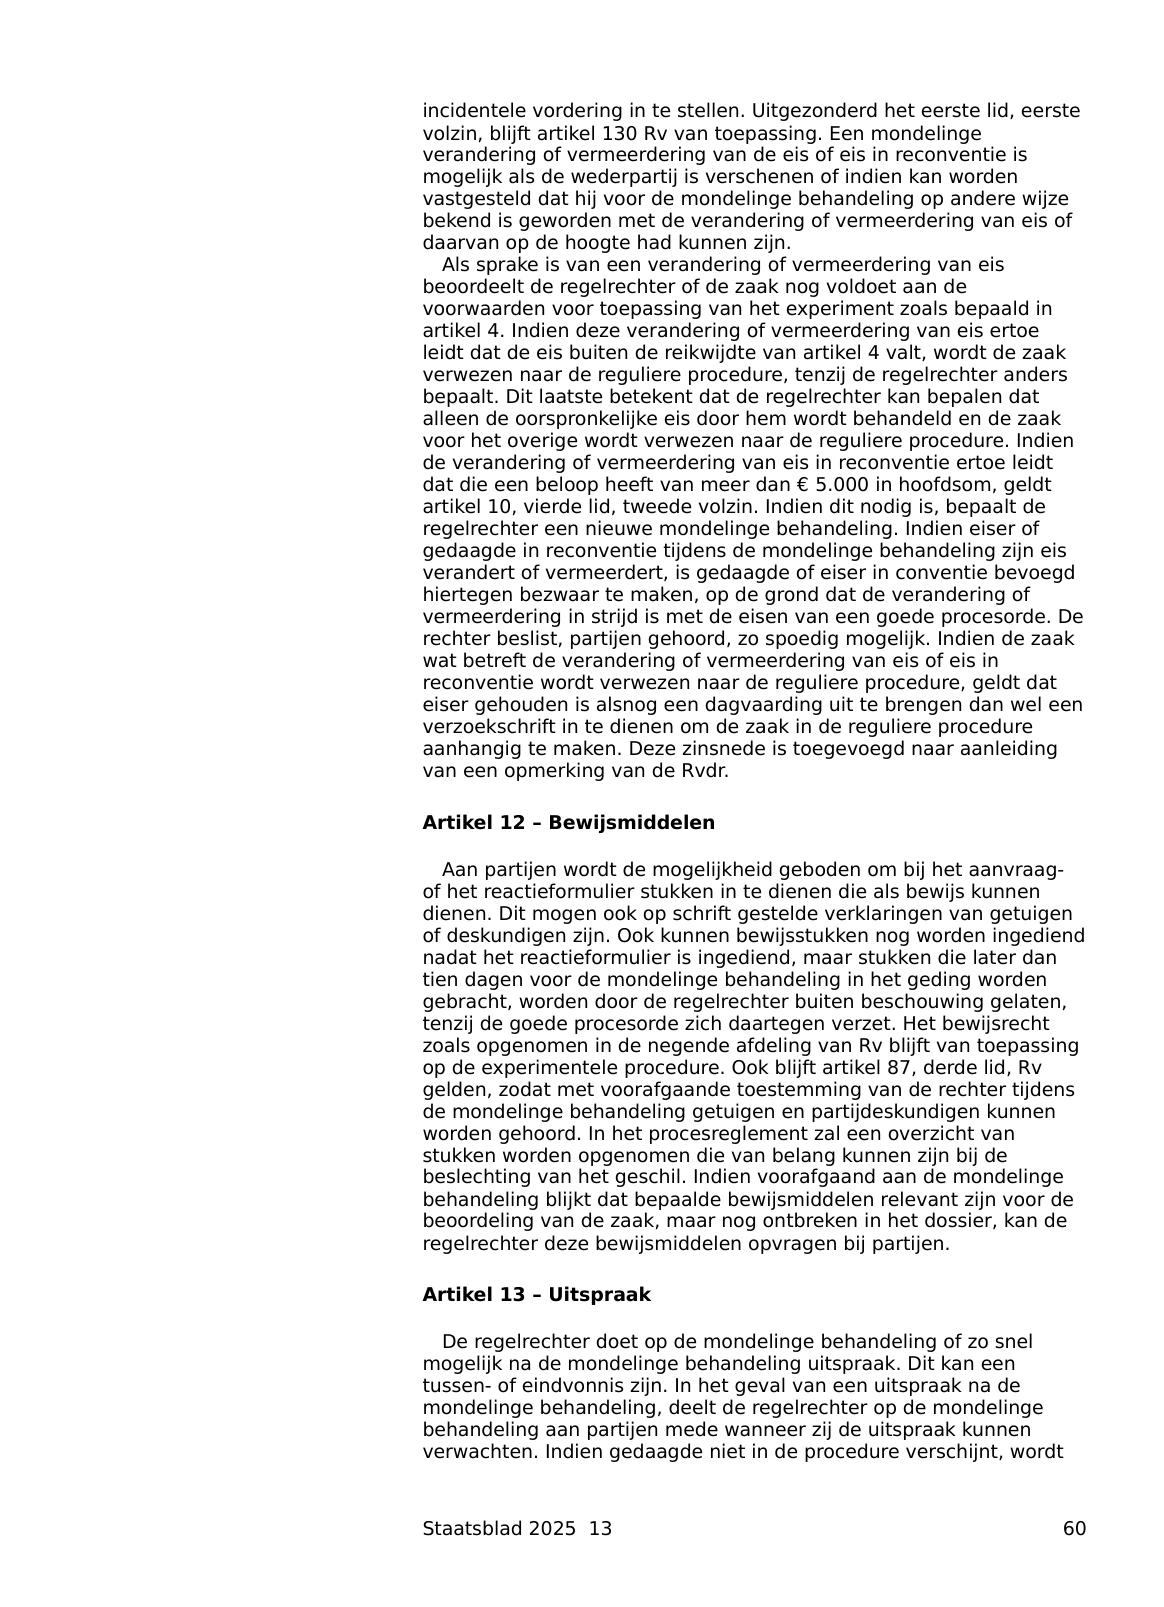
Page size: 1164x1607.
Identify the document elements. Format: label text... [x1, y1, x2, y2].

text De regelrechter doet op de mondelinge behandeling of zo snel mogelijk na de mondelinge behandeling uitspraak. Dit kan een tussen- of eindvonnis zijn. In het geval van een uitspraak na de mondelinge behandeling, deelt de regelrechter op de mondelinge behandeling aan partijen mede wanneer zij de uitspraak kunnen verwachten. Indien gedaagde niet in de procedure verschijnt, wordt [422, 1331, 1087, 1463]
text incidentele vordering in te stellen. Uitgezonderd het eerste lid, eerste volzin, blijft artikel 130 Rv van toepassing. Een mondelinge verandering of vermeerdering van de eis of eis in reconventie is mogelijk als de wederpartij is verschenen of indien kan worden vastgesteld dat hij voor de mondelinge behandeling op andere wijze bekend is geworden met de verandering of vermeerdering van eis of daarvan op de hoogte had kunnen zijn. [422, 100, 1087, 254]
subtitle Artikel 12 – Bewijsmiddelen [422, 812, 1087, 834]
text Als sprake is van een verandering of vermeerdering van eis beoordeelt de regelrechter of de zaak nog voldoet aan de voorwaarden voor toepassing van het experiment zoals bepaald in artikel 4. Indien deze verandering of vermeerdering van eis ertoe leidt dat de eis buiten de reikwijdte van artikel 4 valt, wordt de zaak verwezen naar de reguliere procedure, tenzij de regelrechter anders bepaalt. Dit laatste betekent dat de regelrechter kan bepalen dat alleen de oorspronkelijke eis door hem wordt behandeld en de zaak voor het overige wordt verwezen naar de reguliere procedure. Indien de verandering of vermeerdering van eis in reconventie ertoe leidt dat die een beloop heeft van meer dan € 5.000 in hoofdsom, geldt artikel 10, vierde lid, tweede volzin. Indien dit nodig is, bepaalt de regelrechter een nieuwe mondelinge behandeling. Indien eiser of gedaagde in reconventie tijdens de mondelinge behandeling zijn eis verandert of vermeerdert, is gedaagde of eiser in conventie bevoegd hiertegen bezwaar te maken, op de grond dat de verandering of vermeerdering in strijd is met de eisen van een goede procesorde. De rechter beslist, partijen gehoord, zo spoedig mogelijk. Indien de zaak wat betreft de verandering of vermeerdering van eis of eis in reconventie wordt verwezen naar de reguliere procedure, geldt dat eiser gehouden is alsnog een dagvaarding uit te brengen dan wel een verzoekschrift in te dienen om de zaak in de reguliere procedure aanhangig te maken. Deze zinsnede is toegevoegd naar aanleiding van een opmerking van de Rvdr. [422, 254, 1087, 782]
subtitle Artikel 13 – Uitspraak [422, 1284, 1087, 1306]
text Aan partijen wordt de mogelijkheid geboden om bij het aanvraag- of het reactieformulier stukken in te dienen die als bewijs kunnen dienen. Dit mogen ook op schrift gestelde verklaringen van getuigen of deskundigen zijn. Ook kunnen bewijsstukken nog worden ingediend nadat het reactieformulier is ingediend, maar stukken die later dan tien dagen voor de mondelinge behandeling in het geding worden gebracht, worden door de regelrechter buiten beschouwing gelaten, tenzij de goede procesorde zich daartegen verzet. Het bewijsrecht zoals opgenomen in de negende afdeling van Rv blijft van toepassing op de experimentele procedure. Ook blijft artikel 87, derde lid, Rv gelden, zodat met voorafgaande toestemming van de rechter tijdens de mondelinge behandeling getuigen en partijdeskundigen kunnen worden gehoord. In het procesreglement zal een overzicht van stukken worden opgenomen die van belang kunnen zijn bij de beslechting van het geschil. Indien voorafgaand aan de mondelinge behandeling blijkt dat bepaalde bewijsmiddelen relevant zijn voor de beoordeling van de zaak, maar nog ontbreken in het dossier, kan de regelrechter deze bewijsmiddelen opvragen bij partijen. [422, 859, 1087, 1254]
